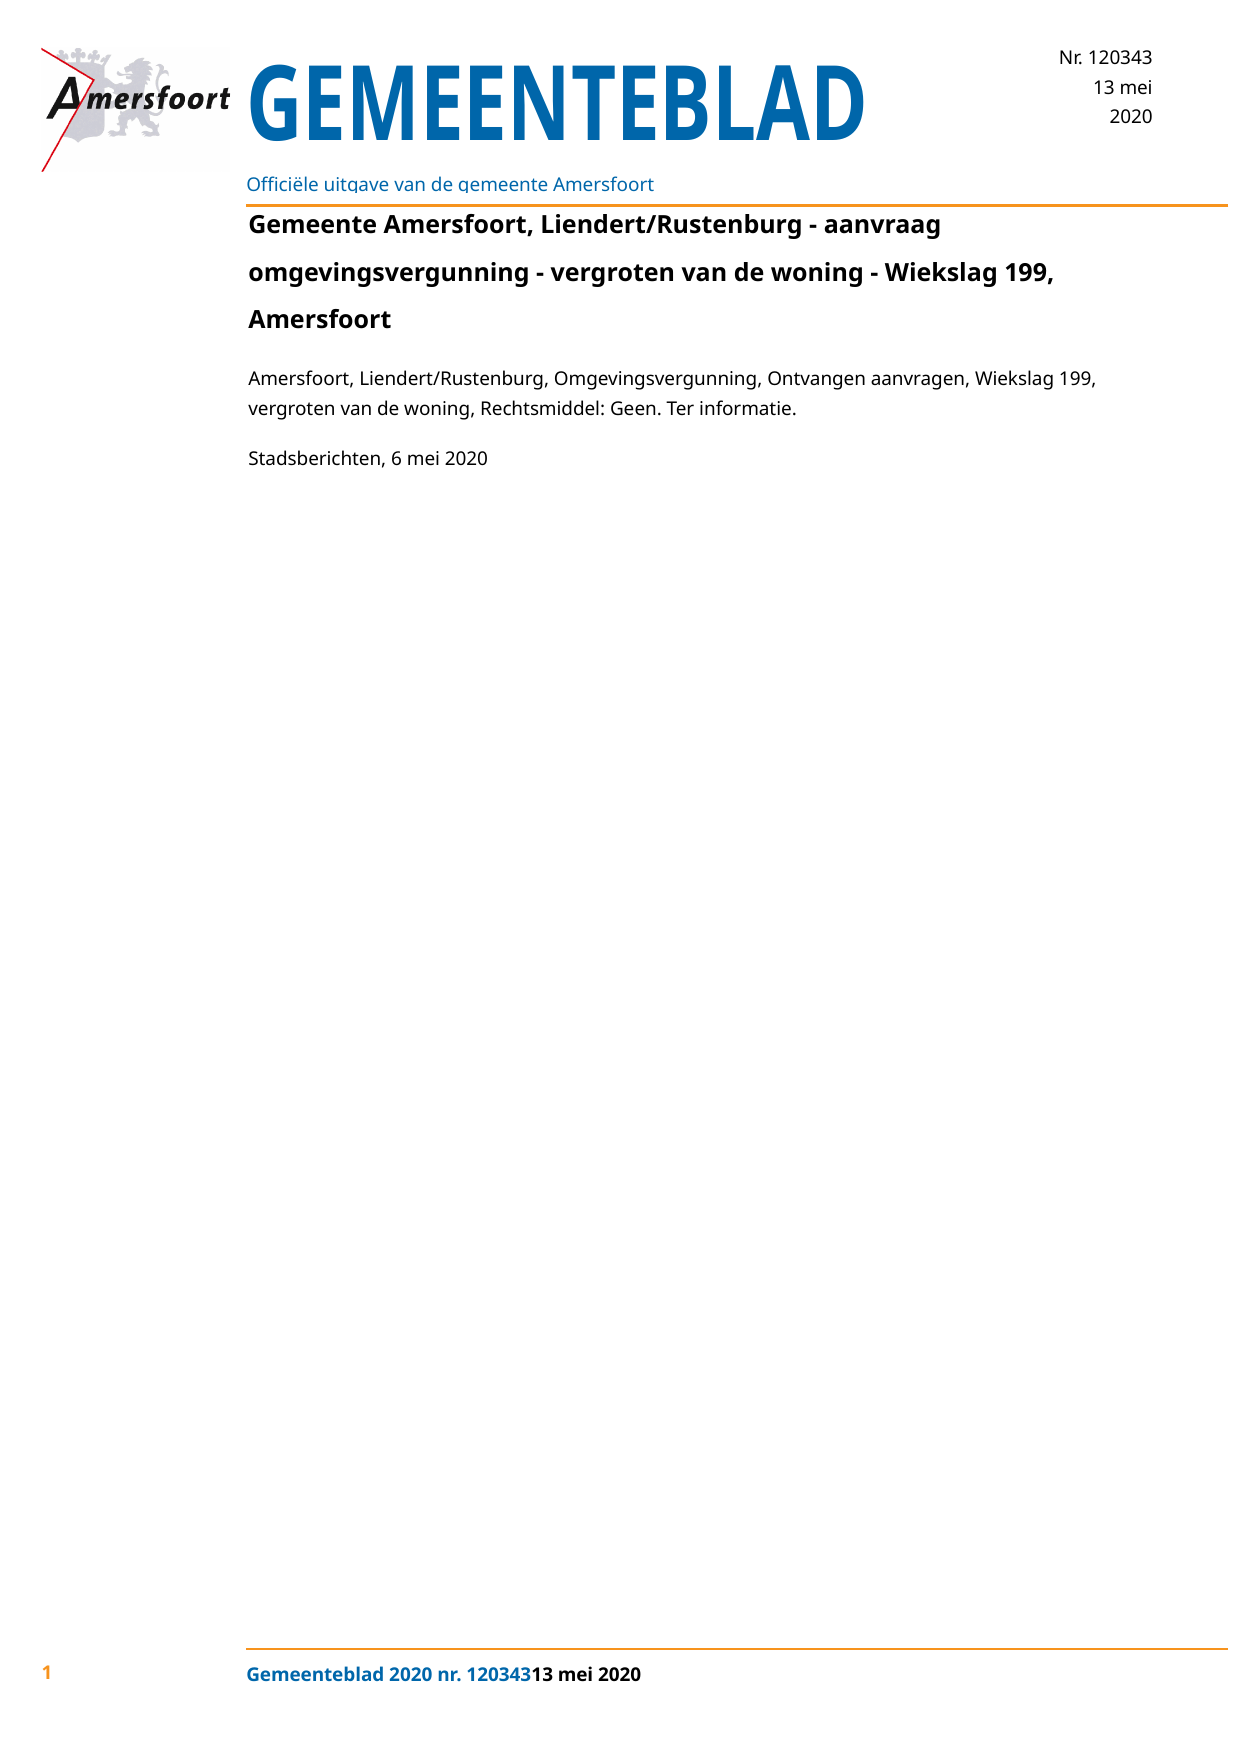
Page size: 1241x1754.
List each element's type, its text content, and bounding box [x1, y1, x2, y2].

text Stadsberichten, 6 mei 2020 [248, 446, 1152, 471]
text Amersfoort, Liendert/Rustenburg, Omgevingsvergunning, Ontvangen aanvragen, Wiekslag 199, vergroten van de woning, Rechtsmiddel: Geen. Ter informatie. [248, 366, 1152, 421]
picture [41, 47, 231, 172]
text Gemeente Amersfoort, Liendert/Rustenburg - aanvraag omgevingsvergunning - vergroten van de woning - Wiekslag 199, Amersfoort [248, 207, 1152, 336]
